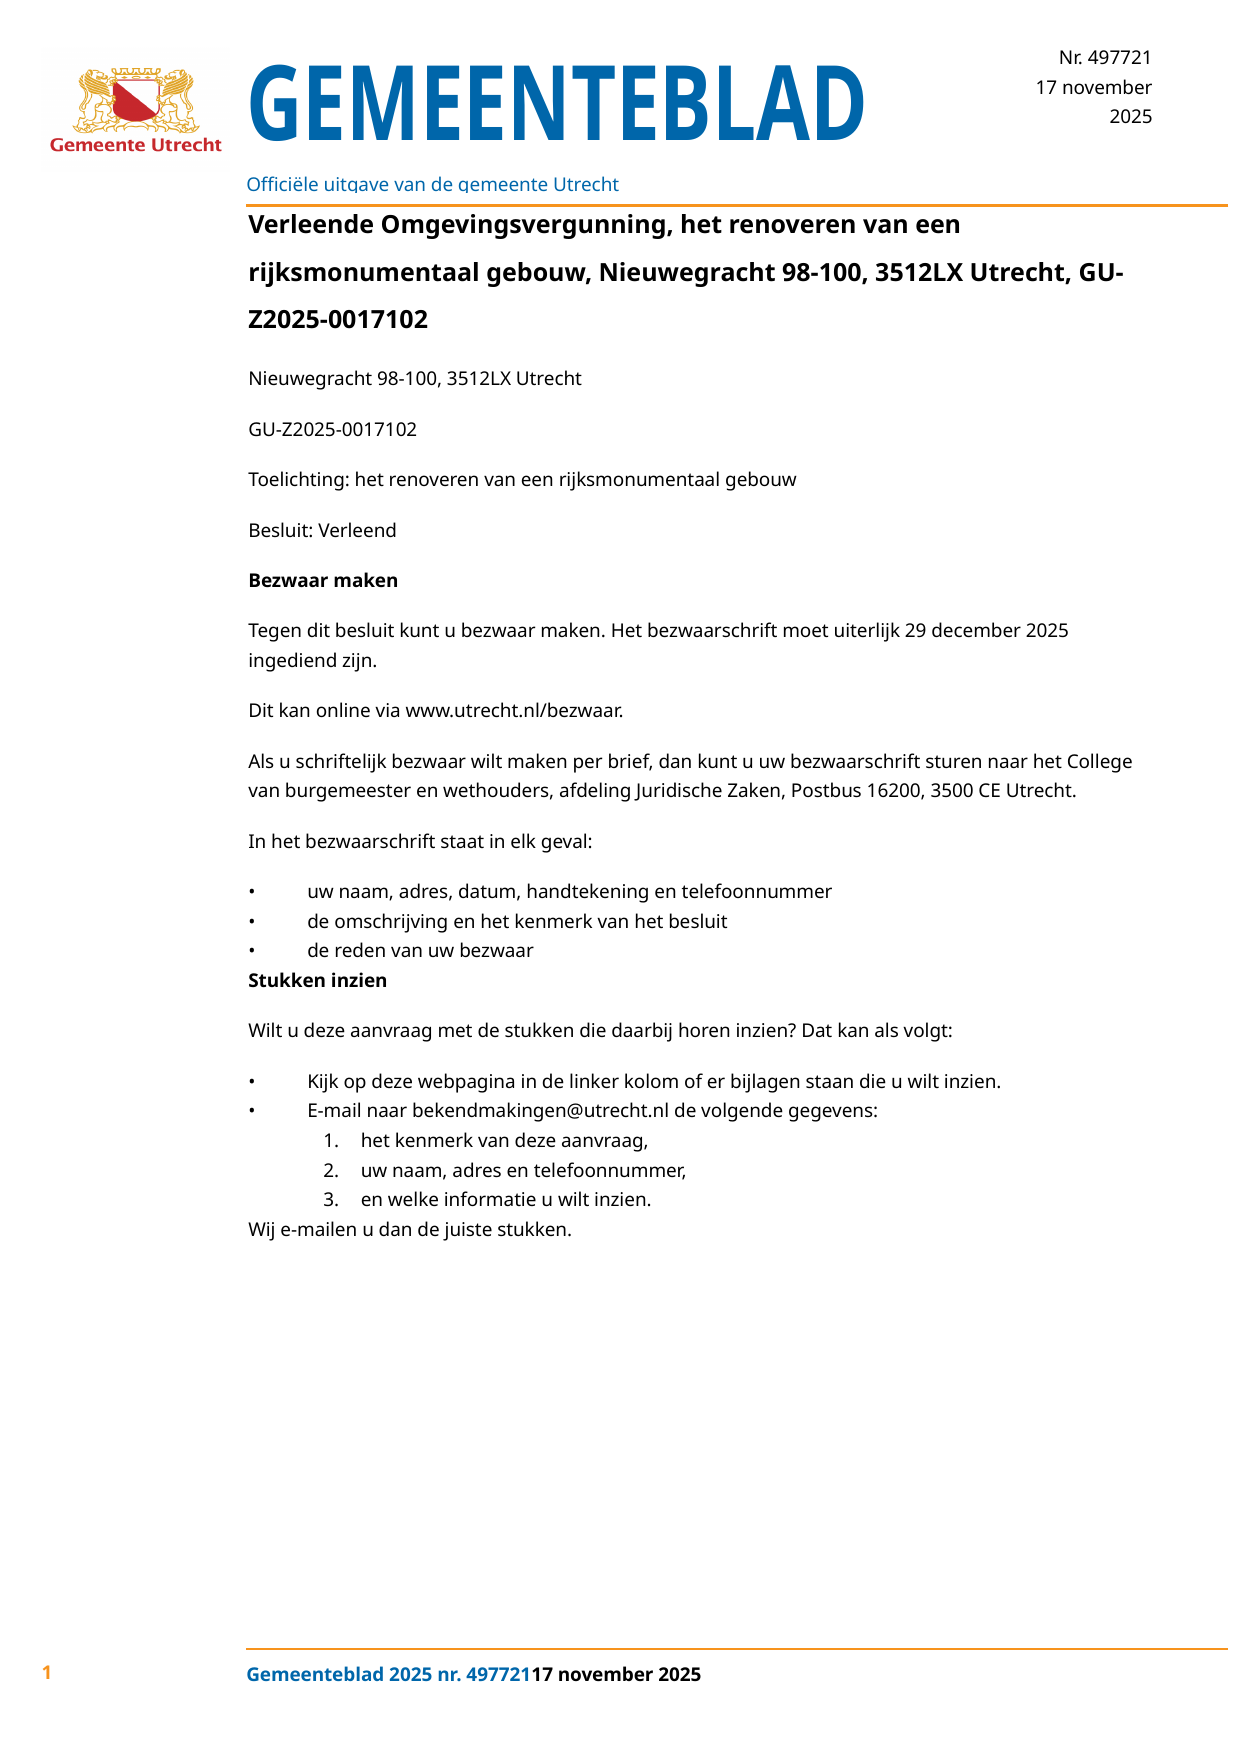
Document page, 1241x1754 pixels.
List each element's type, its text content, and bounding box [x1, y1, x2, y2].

text Toelichting: het renoveren van een rijksmonumentaal gebouw [248, 466, 1152, 492]
list het kenmerk van deze aanvraag, [323, 1127, 1152, 1153]
text In het bezwaarschrift staat in elk geval: [248, 828, 1152, 854]
text Tegen dit besluit kunt u bezwaar maken. Het bezwaarschrift moet uiterlijk 29 december 2025 ingediend zijn. [248, 618, 1152, 673]
text Nieuwegracht 98-100, 3512LX Utrecht [248, 366, 1152, 391]
text Wij e-mailen u dan de juiste stukken. [248, 1216, 1152, 1242]
text Dit kan online via www.utrecht.nl/bezwaar. [248, 698, 1152, 723]
picture [41, 47, 231, 172]
text GU-Z2025-0017102 [248, 416, 1152, 442]
list Kijk op deze webpagina in de linker kolom of er bijlagen staan die u wilt inzien. [248, 1068, 1152, 1094]
text Stukken inzien [248, 967, 1152, 993]
text Wilt u deze aanvraag met de stukken die daarbij horen inzien? Dat kan als volgt: [248, 1018, 1152, 1043]
list de reden van uw bezwaar [248, 938, 1152, 963]
text Als u schriftelijk bezwaar wilt maken per brief, dan kunt u uw bezwaarschrift sturen naar het College van burgemeester en wethouders, afdeling Juridische Zaken, Postbus 16200, 3500 CE Utrecht. [248, 748, 1152, 803]
list E-mail naar bekendmakingen@utrecht.nl de volgende gegevens: [248, 1098, 1152, 1123]
text Bezwaar maken [248, 567, 1152, 593]
list uw naam, adres, datum, handtekening en telefoonnummer [248, 878, 1152, 904]
text Verleende Omgevingsvergunning, het renoveren van een rijksmonumentaal gebouw, Nieuwegracht 98-100, 3512LX Utrecht, GU-Z2025-0017102 [248, 207, 1152, 336]
list en welke informatie u wilt inzien. [323, 1186, 1152, 1212]
text Besluit: Verleend [248, 517, 1152, 542]
list uw naam, adres en telefoonnummer, [323, 1157, 1152, 1182]
list de omschrijving en het kenmerk van het besluit [248, 908, 1152, 934]
